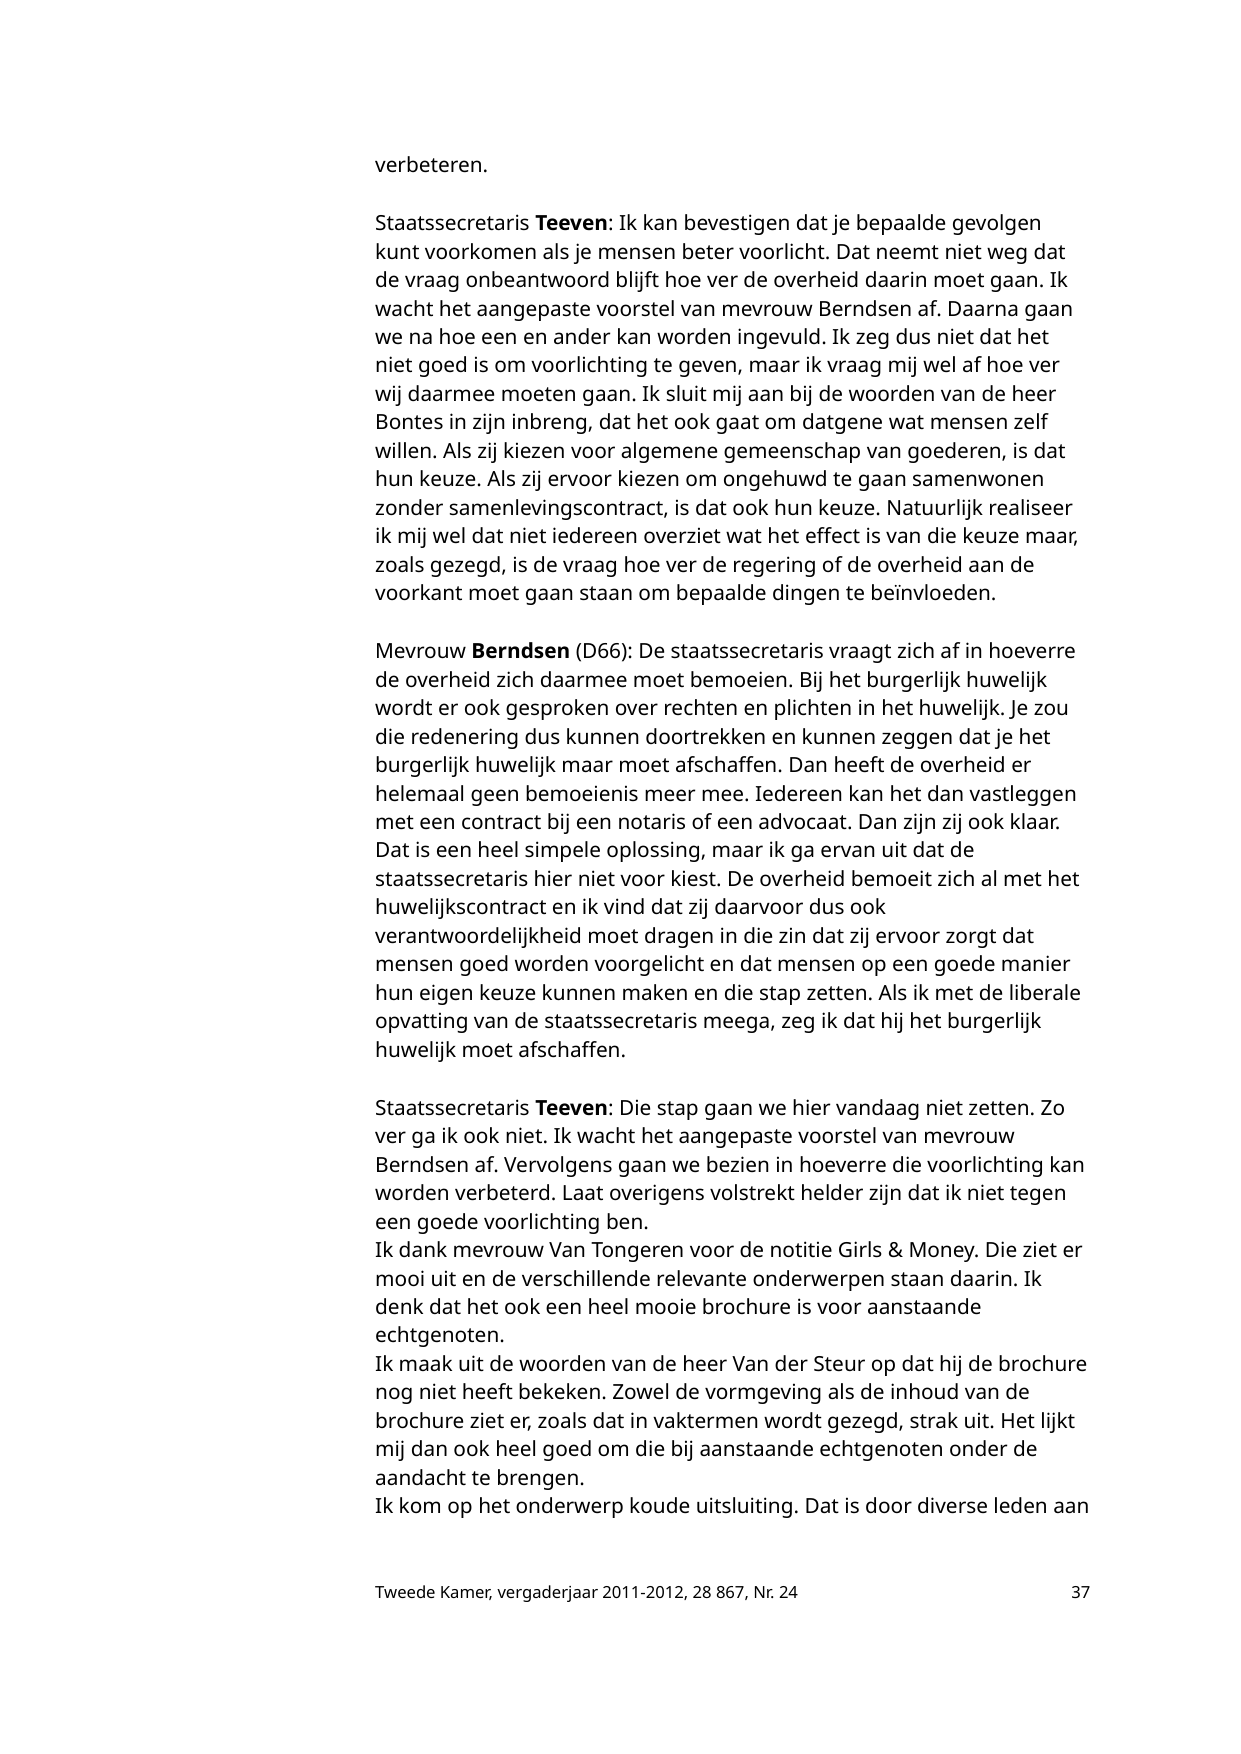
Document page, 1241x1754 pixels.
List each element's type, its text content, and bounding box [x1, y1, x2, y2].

text Ik dank mevrouw Van Tongeren voor de notitie Girls & Money. Die ziet er mooi uit en de verschillende relevante onderwerpen staan daarin. Ik denk dat het ook een heel mooie brochure is voor aanstaande echtgenoten. [375, 1235, 1090, 1349]
text Ik kom op het onderwerp koude uitsluiting. Dat is door diverse leden aan [375, 1491, 1090, 1520]
text verbeteren. [375, 150, 1090, 178]
text Staatssecretaris Teeven: Die stap gaan we hier vandaag niet zetten. Zo ver ga ik ook niet. Ik wacht het aangepaste voorstel van mevrouw Berndsen af. Vervolgens gaan we bezien in hoeverre die voorlichting kan worden verbeterd. Laat overigens volstrekt helder zijn dat ik niet tegen een goede voorlichting ben. [375, 1093, 1090, 1235]
text Ik maak uit de woorden van de heer Van der Steur op dat hij de brochure nog niet heeft bekeken. Zowel de vormgeving als de inhoud van de brochure ziet er, zoals dat in vaktermen wordt gezegd, strak uit. Het lijkt mij dan ook heel goed om die bij aanstaande echtgenoten onder de aandacht te brengen. [375, 1349, 1090, 1491]
text Mevrouw Berndsen (D66): De staatssecretaris vraagt zich af in hoeverre de overheid zich daarmee moet bemoeien. Bij het burgerlijk huwelijk wordt er ook gesproken over rechten en plichten in het huwelijk. Je zou die redenering dus kunnen doortrekken en kunnen zeggen dat je het burgerlijk huwelijk maar moet afschaffen. Dan heeft de overheid er helemaal geen bemoeienis meer mee. Iedereen kan het dan vastleggen met een contract bij een notaris of een advocaat. Dan zijn zij ook klaar. Dat is een heel simpele oplossing, maar ik ga ervan uit dat de staatssecretaris hier niet voor kiest. De overheid bemoeit zich al met het huwelijkscontract en ik vind dat zij daarvoor dus ook verantwoordelijkheid moet dragen in die zin dat zij ervoor zorgt dat mensen goed worden voorgelicht en dat mensen op een goede manier hun eigen keuze kunnen maken en die stap zetten. Als ik met de liberale opvatting van de staatssecretaris meega, zeg ik dat hij het burgerlijk huwelijk moet afschaffen. [375, 637, 1090, 1063]
text Staatssecretaris Teeven: Ik kan bevestigen dat je bepaalde gevolgen kunt voorkomen als je mensen beter voorlicht. Dat neemt niet weg dat de vraag onbeantwoord blijft hoe ver de overheid daarin moet gaan. Ik wacht het aangepaste voorstel van mevrouw Berndsen af. Daarna gaan we na hoe een en ander kan worden ingevuld. Ik zeg dus niet dat het niet goed is om voorlichting te geven, maar ik vraag mij wel af hoe ver wij daarmee moeten gaan. Ik sluit mij aan bij de woorden van de heer Bontes in zijn inbreng, dat het ook gaat om datgene wat mensen zelf willen. Als zij kiezen voor algemene gemeenschap van goederen, is dat hun keuze. Als zij ervoor kiezen om ongehuwd te gaan samenwonen zonder samenlevingscontract, is dat ook hun keuze. Natuurlijk realiseer ik mij wel dat niet iedereen overziet wat het effect is van die keuze maar, zoals gezegd, is de vraag hoe ver de regering of de overheid aan de voorkant moet gaan staan om bepaalde dingen te beïnvloeden. [375, 208, 1090, 607]
